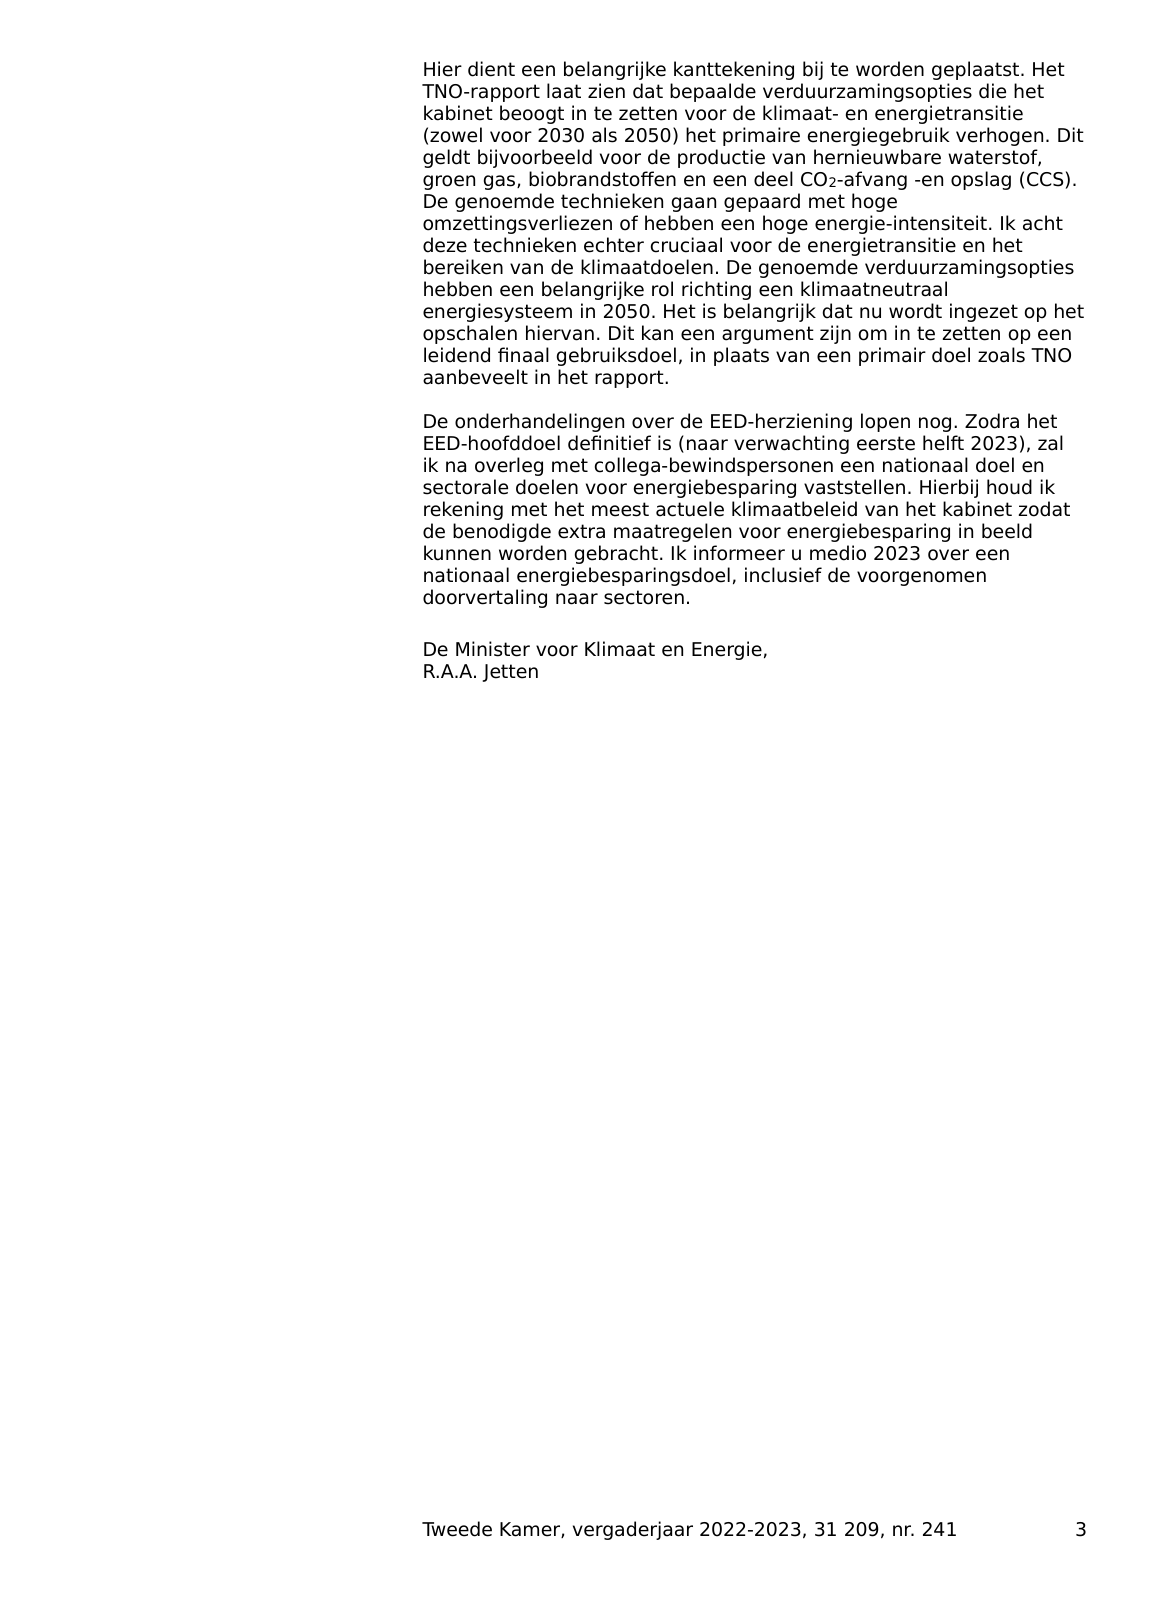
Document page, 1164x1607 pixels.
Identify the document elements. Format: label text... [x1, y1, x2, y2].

text Hier dient een belangrijke kanttekening bij te worden geplaatst. Het TNO-rapport laat zien dat bepaalde verduurzamingsopties die het kabinet beoogt in te zetten voor de klimaat- en energietransitie (zowel voor 2030 als 2050) het primaire energiegebruik verhogen. Dit geldt bijvoorbeeld voor de productie van hernieuwbare waterstof, groen gas, biobrandstoffen en een deel CO2-afvang -en opslag (CCS). De genoemde technieken gaan gepaard met hoge omzettingsverliezen of hebben een hoge energie-intensiteit. Ik acht deze technieken echter cruciaal voor de energietransitie en het bereiken van de klimaatdoelen. De genoemde verduurzamingsopties hebben een belangrijke rol richting een klimaatneutraal energiesysteem in 2050. Het is belangrijk dat nu wordt ingezet op het opschalen hiervan. Dit kan een argument zijn om in te zetten op een leidend finaal gebruiksdoel, in plaats van een primair doel zoals TNO aanbeveelt in het rapport. [422, 59, 1087, 389]
text De Minister voor Klimaat en Energie, R.A.A. Jetten [422, 639, 1087, 683]
text De onderhandelingen over de EED-herziening lopen nog. Zodra het EED-hoofddoel definitief is (naar verwachting eerste helft 2023), zal ik na overleg met collega-bewindspersonen een nationaal doel en sectorale doelen voor energiebesparing vaststellen. Hierbij houd ik rekening met het meest actuele klimaatbeleid van het kabinet zodat de benodigde extra maatregelen voor energiebesparing in beeld kunnen worden gebracht. Ik informeer u medio 2023 over een nationaal energiebesparingsdoel, inclusief de voorgenomen doorvertaling naar sectoren. [422, 411, 1087, 609]
